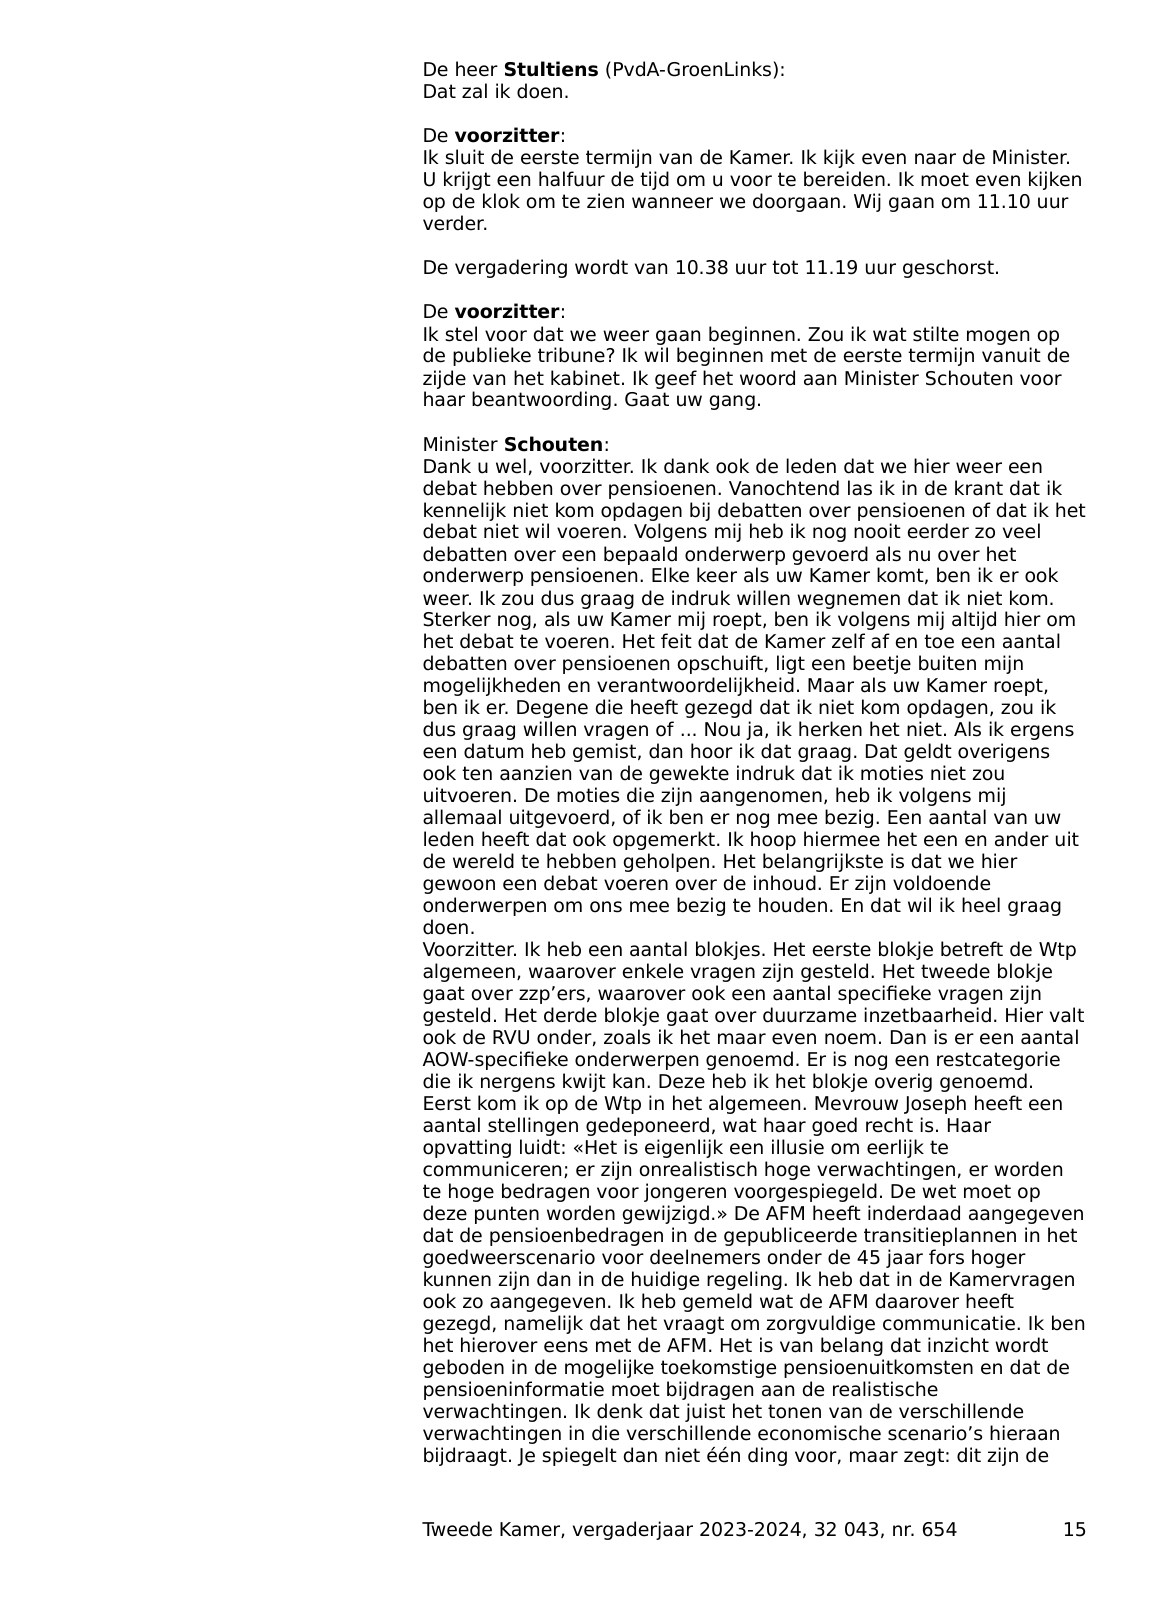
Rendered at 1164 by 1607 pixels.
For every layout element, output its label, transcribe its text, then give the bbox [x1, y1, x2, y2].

text Eerst kom ik op de Wtp in het algemeen. Mevrouw Joseph heeft een aantal stellingen gedeponeerd, wat haar goed recht is. Haar opvatting luidt: «Het is eigenlijk een illusie om eerlijk te communiceren; er zijn onrealistisch hoge verwachtingen, er worden te hoge bedragen voor jongeren voorgespiegeld. De wet moet op deze punten worden gewijzigd.» De AFM heeft inderdaad aangegeven dat de pensioenbedragen in de gepubliceerde transitieplannen in het goedweerscenario voor deelnemers onder de 45 jaar fors hoger kunnen zijn dan in de huidige regeling. Ik heb dat in de Kamervragen ook zo aangegeven. Ik heb gemeld wat de AFM daarover heeft gezegd, namelijk dat het vraagt om zorgvuldige communicatie. Ik ben het hierover eens met de AFM. Het is van belang dat inzicht wordt geboden in de mogelijke toekomstige pensioenuitkomsten en dat de pensioeninformatie moet bijdragen aan de realistische verwachtingen. Ik denk dat juist het tonen van de verschillende verwachtingen in die verschillende economische scenario’s hieraan bijdraagt. Je spiegelt dan niet één ding voor, maar zegt: dit zijn de [422, 1093, 1087, 1467]
text De vergadering wordt van 10.38 uur tot 11.19 uur geschorst. [422, 257, 1087, 279]
text Dank u wel, voorzitter. Ik dank ook de leden dat we hier weer een debat hebben over pensioenen. Vanochtend las ik in de krant dat ik kennelijk niet kom opdagen bij debatten over pensioenen of dat ik het debat niet wil voeren. Volgens mij heb ik nog nooit eerder zo veel debatten over een bepaald onderwerp gevoerd als nu over het onderwerp pensioenen. Elke keer als uw Kamer komt, ben ik er ook weer. Ik zou dus graag de indruk willen wegnemen dat ik niet kom. Sterker nog, als uw Kamer mij roept, ben ik volgens mij altijd hier om het debat te voeren. Het feit dat de Kamer zelf af en toe een aantal debatten over pensioenen opschuift, ligt een beetje buiten mijn mogelijkheden en verantwoordelijkheid. Maar als uw Kamer roept, ben ik er. Degene die heeft gezegd dat ik niet kom opdagen, zou ik dus graag willen vragen of ... Nou ja, ik herken het niet. Als ik ergens een datum heb gemist, dan hoor ik dat graag. Dat geldt overigens ook ten aanzien van de gewekte indruk dat ik moties niet zou uitvoeren. De moties die zijn aangenomen, heb ik volgens mij allemaal uitgevoerd, of ik ben er nog mee bezig. Een aantal van uw leden heeft dat ook opgemerkt. Ik hoop hiermee het een en ander uit de wereld te hebben geholpen. Het belangrijkste is dat we hier gewoon een debat voeren over de inhoud. Er zijn voldoende onderwerpen om ons mee bezig te houden. En dat wil ik heel graag doen. [422, 456, 1087, 939]
text De voorzitter: [422, 301, 1087, 323]
text De voorzitter: [422, 125, 1087, 147]
text Voorzitter. Ik heb een aantal blokjes. Het eerste blokje betreft de Wtp algemeen, waarover enkele vragen zijn gesteld. Het tweede blokje gaat over zzp’ers, waarover ook een aantal specifieke vragen zijn gesteld. Het derde blokje gaat over duurzame inzetbaarheid. Hier valt ook de RVU onder, zoals ik het maar even noem. Dan is er een aantal AOW-specifieke onderwerpen genoemd. Er is nog een restcategorie die ik nergens kwijt kan. Deze heb ik het blokje overig genoemd. [422, 939, 1087, 1093]
text Dat zal ik doen. [422, 81, 1087, 103]
text Ik stel voor dat we weer gaan beginnen. Zou ik wat stilte mogen op de publieke tribune? Ik wil beginnen met de eerste termijn vanuit de zijde van het kabinet. Ik geef het woord aan Minister Schouten voor haar beantwoording. Gaat uw gang. [422, 323, 1087, 411]
text De heer Stultiens (PvdA-GroenLinks): [422, 59, 1087, 81]
text Ik sluit de eerste termijn van de Kamer. Ik kijk even naar de Minister. U krijgt een halfuur de tijd om u voor te bereiden. Ik moet even kijken op de klok om te zien wanneer we doorgaan. Wij gaan om 11.10 uur verder. [422, 147, 1087, 235]
text Minister Schouten: [422, 433, 1087, 456]
